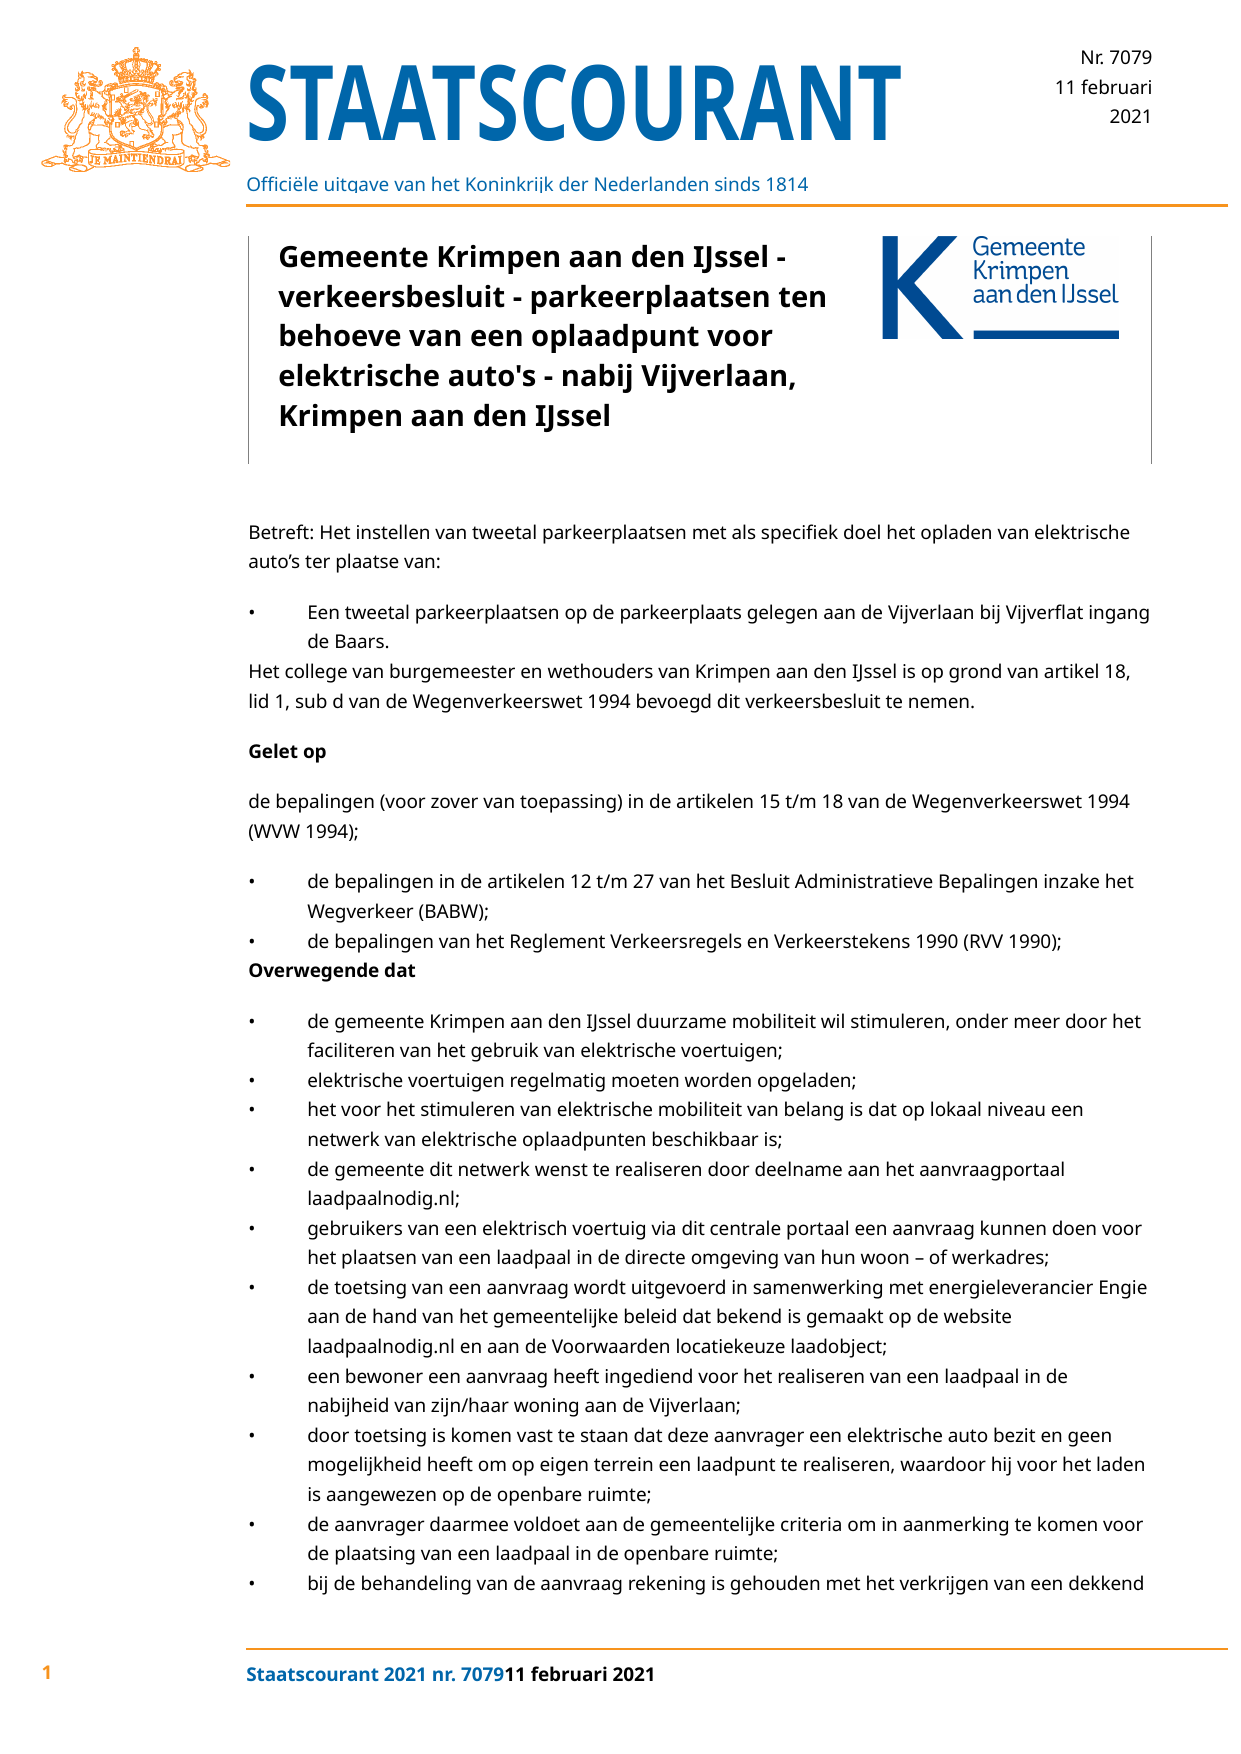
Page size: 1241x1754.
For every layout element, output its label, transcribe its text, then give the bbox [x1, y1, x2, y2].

list de bepalingen in de artikelen 12 t/m 27 van het Besluit Administratieve Bepalingen inzake het Wegverkeer (BABW); [248, 869, 1152, 924]
list door toetsing is komen vast te staan dat deze aanvrager een elektrische auto bezit en geen mogelijkheid heeft om op eigen terrein een laadpunt te realiseren, waardoor hij voor het laden is aangewezen op de openbare ruimte; [248, 1422, 1152, 1507]
text Overwegende dat [248, 957, 1152, 983]
text Gelet op [248, 738, 1152, 764]
list het voor het stimuleren van elektrische mobiliteit van belang is dat op lokaal niveau een netwerk van elektrische oplaadpunten beschikbaar is; [248, 1097, 1152, 1152]
picture [41, 47, 231, 172]
list Een tweetal parkeerplaatsen op de parkeerplaats gelegen aan de Vijverlaan bij Vijverflat ingang de Baars. [248, 599, 1152, 654]
table_header [1119, 236, 1151, 338]
table_header [850, 236, 882, 338]
list bij de behandeling van de aanvraag rekening is gehouden met het verkrijgen van een dekkend [248, 1570, 1152, 1596]
list de aanvrager daarmee voldoet aan de gemeentelijke criteria om in aanmerking te komen voor de plaatsing van een laadpaal in de openbare ruimte; [248, 1511, 1152, 1566]
table_header [850, 339, 1151, 464]
list een bewoner een aanvraag heeft ingediend voor het realiseren van een laadpaal in de nabijheid van zijn/haar woning aan de Vijverlaan; [248, 1363, 1152, 1418]
picture [882, 236, 1119, 339]
text Het college van burgemeester en wethouders van Krimpen aan den IJssel is op grond van artikel 18, lid 1, sub d van de Wegenverkeerswet 1994 bevoegd dit verkeersbesluit te nemen. [248, 658, 1152, 713]
text de bepalingen (voor zover van toepassing) in de artikelen 15 t/m 18 van de Wegenverkeerswet 1994 (WVW 1994); [248, 789, 1152, 844]
table_header Gemeente Krimpen aan den IJssel - verkeersbesluit - parkeerplaatsen ten behoeve van een oplaadpunt voor elektrische auto's - nabij Vijverlaan, Krimpen aan den IJssel [249, 236, 850, 464]
list de gemeente dit netwerk wenst te realiseren door deelname aan het aanvraagportaal laadpaalnodig.nl; [248, 1156, 1152, 1211]
list elektrische voertuigen regelmatig moeten worden opgeladen; [248, 1067, 1152, 1093]
list de toetsing van een aanvraag wordt uitgevoerd in samenwerking met energieleverancier Engie aan de hand van het gemeentelijke beleid dat bekend is gemaakt op de website laadpaalnodig.nl en aan de Voorwaarden locatiekeuze laadobject; [248, 1274, 1152, 1359]
list de gemeente Krimpen aan den IJssel duurzame mobiliteit wil stimuleren, onder meer door het faciliteren van het gebruik van elektrische voertuigen; [248, 1008, 1152, 1063]
list gebruikers van een elektrisch voertuig via dit centrale portaal een aanvraag kunnen doen voor het plaatsen van een laadpaal in de directe omgeving van hun woon – of werkadres; [248, 1215, 1152, 1270]
text Betreft: Het instellen van tweetal parkeerplaatsen met als specifiek doel het opladen van elektrische auto’s ter plaatse van: [248, 519, 1152, 574]
list de bepalingen van het Reglement Verkeersregels en Verkeerstekens 1990 (RVV 1990); [248, 928, 1152, 953]
